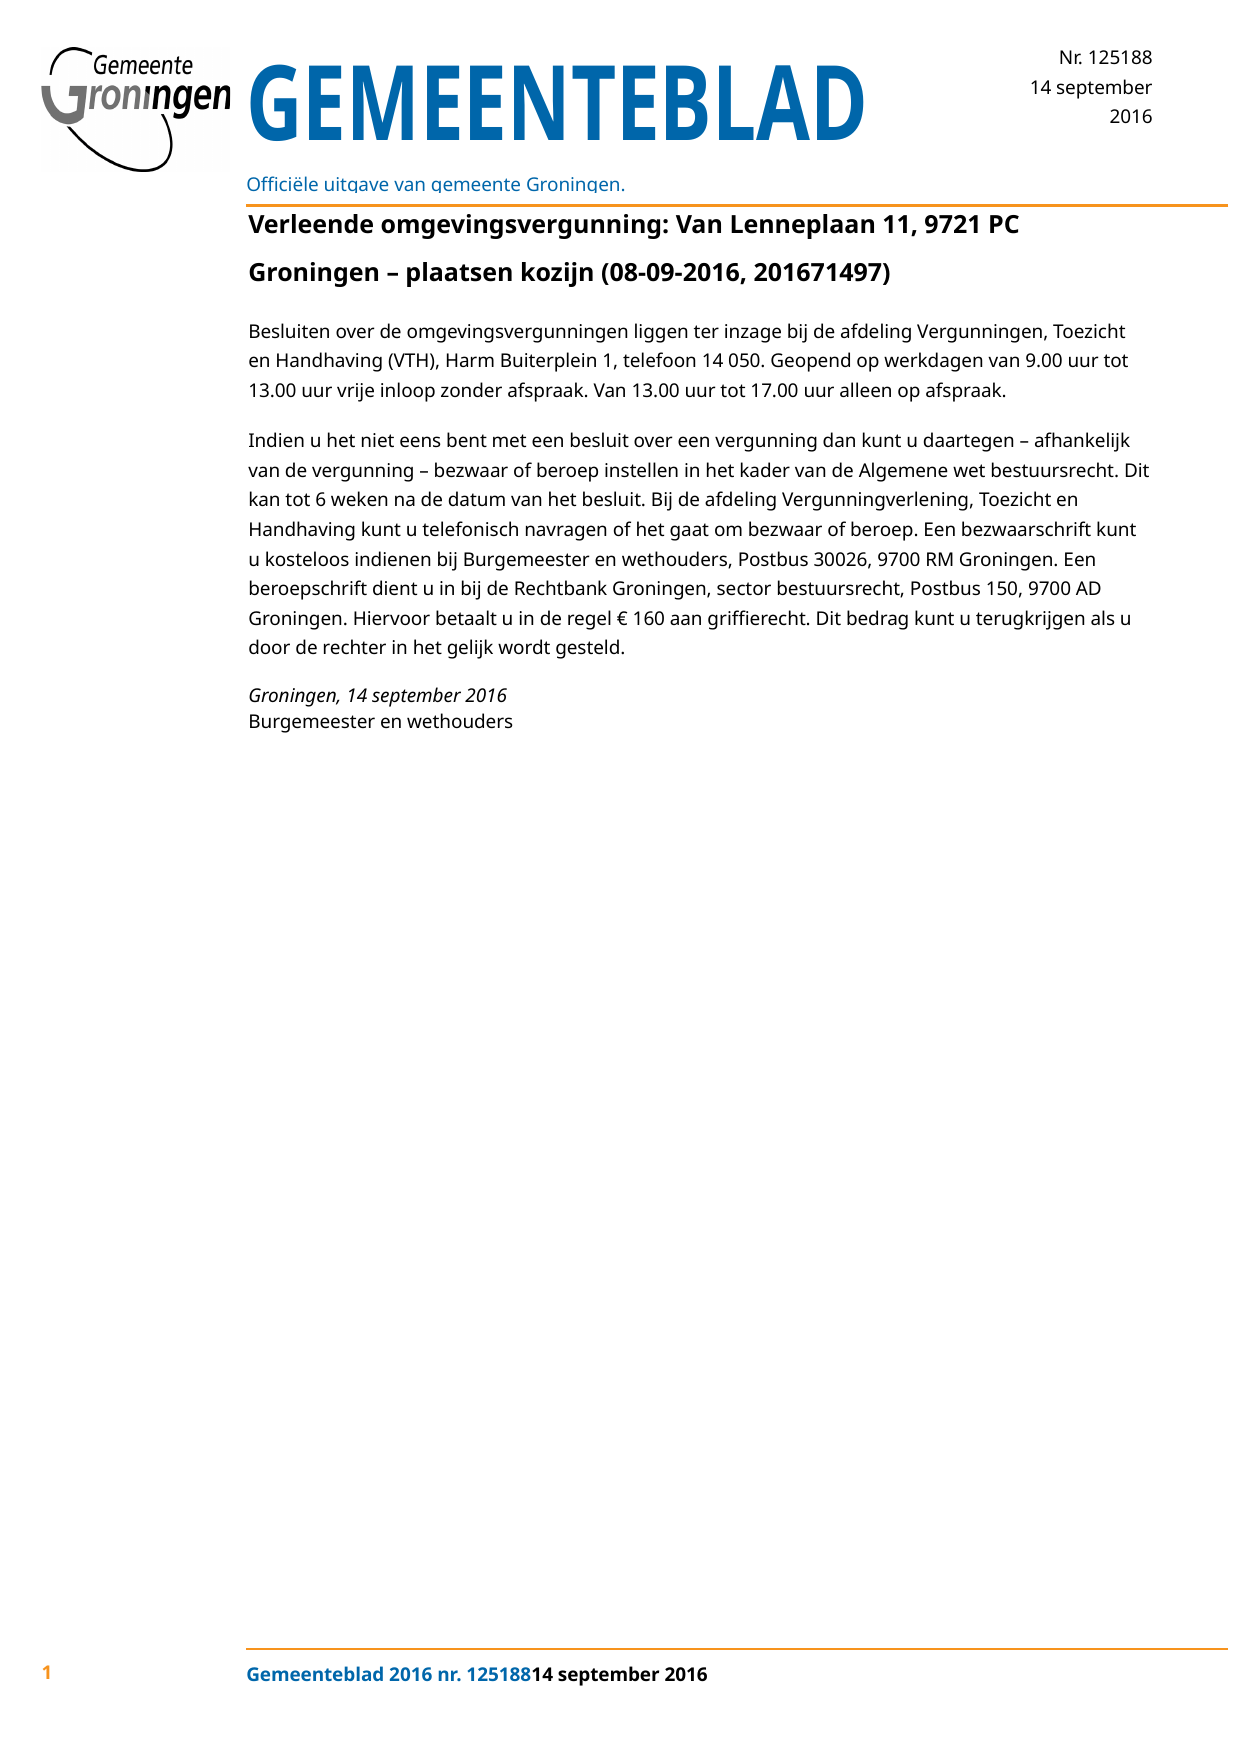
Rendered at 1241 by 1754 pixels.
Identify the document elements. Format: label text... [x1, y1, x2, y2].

text Indien u het niet eens bent met een besluit over een vergunning dan kunt u daartegen – afhankelijk van de vergunning – bezwaar of beroep instellen in het kader van de Algemene wet bestuursrecht. Dit kan tot 6 weken na de datum van het besluit. Bij de afdeling Vergunningverlening, Toezicht en Handhaving kunt u telefonisch navragen of het gaat om bezwaar of beroep. Een bezwaarschrift kunt u kosteloos indienen bij Burgemeester en wethouders, Postbus 30026, 9700 RM Groningen. Een beroepschrift dient u in bij de Rechtbank Groningen, sector bestuursrecht, Postbus 150, 9700 AD Groningen. Hiervoor betaalt u in de regel € 160 aan griffierecht. Dit bedrag kunt u terugkrijgen als u door de rechter in het gelijk wordt gesteld. [248, 427, 1152, 660]
text Besluiten over de omgevingsvergunningen liggen ter inzage bij de afdeling Vergunningen, Toezicht en Handhaving (VTH), Harm Buiterplein 1, telefoon 14 050. Geopend op werkdagen van 9.00 uur tot 13.00 uur vrije inloop zonder afspraak. Van 13.00 uur tot 17.00 uur alleen op afspraak. [248, 318, 1152, 403]
picture [41, 47, 231, 172]
text Groningen, 14 september 2016 [248, 682, 1152, 708]
text Verleende omgevingsvergunning: Van Lenneplaan 11, 9721 PC Groningen – plaatsen kozijn (08-09-2016, 201671497) [248, 207, 1152, 288]
text Burgemeester en wethouders [248, 708, 1152, 734]
